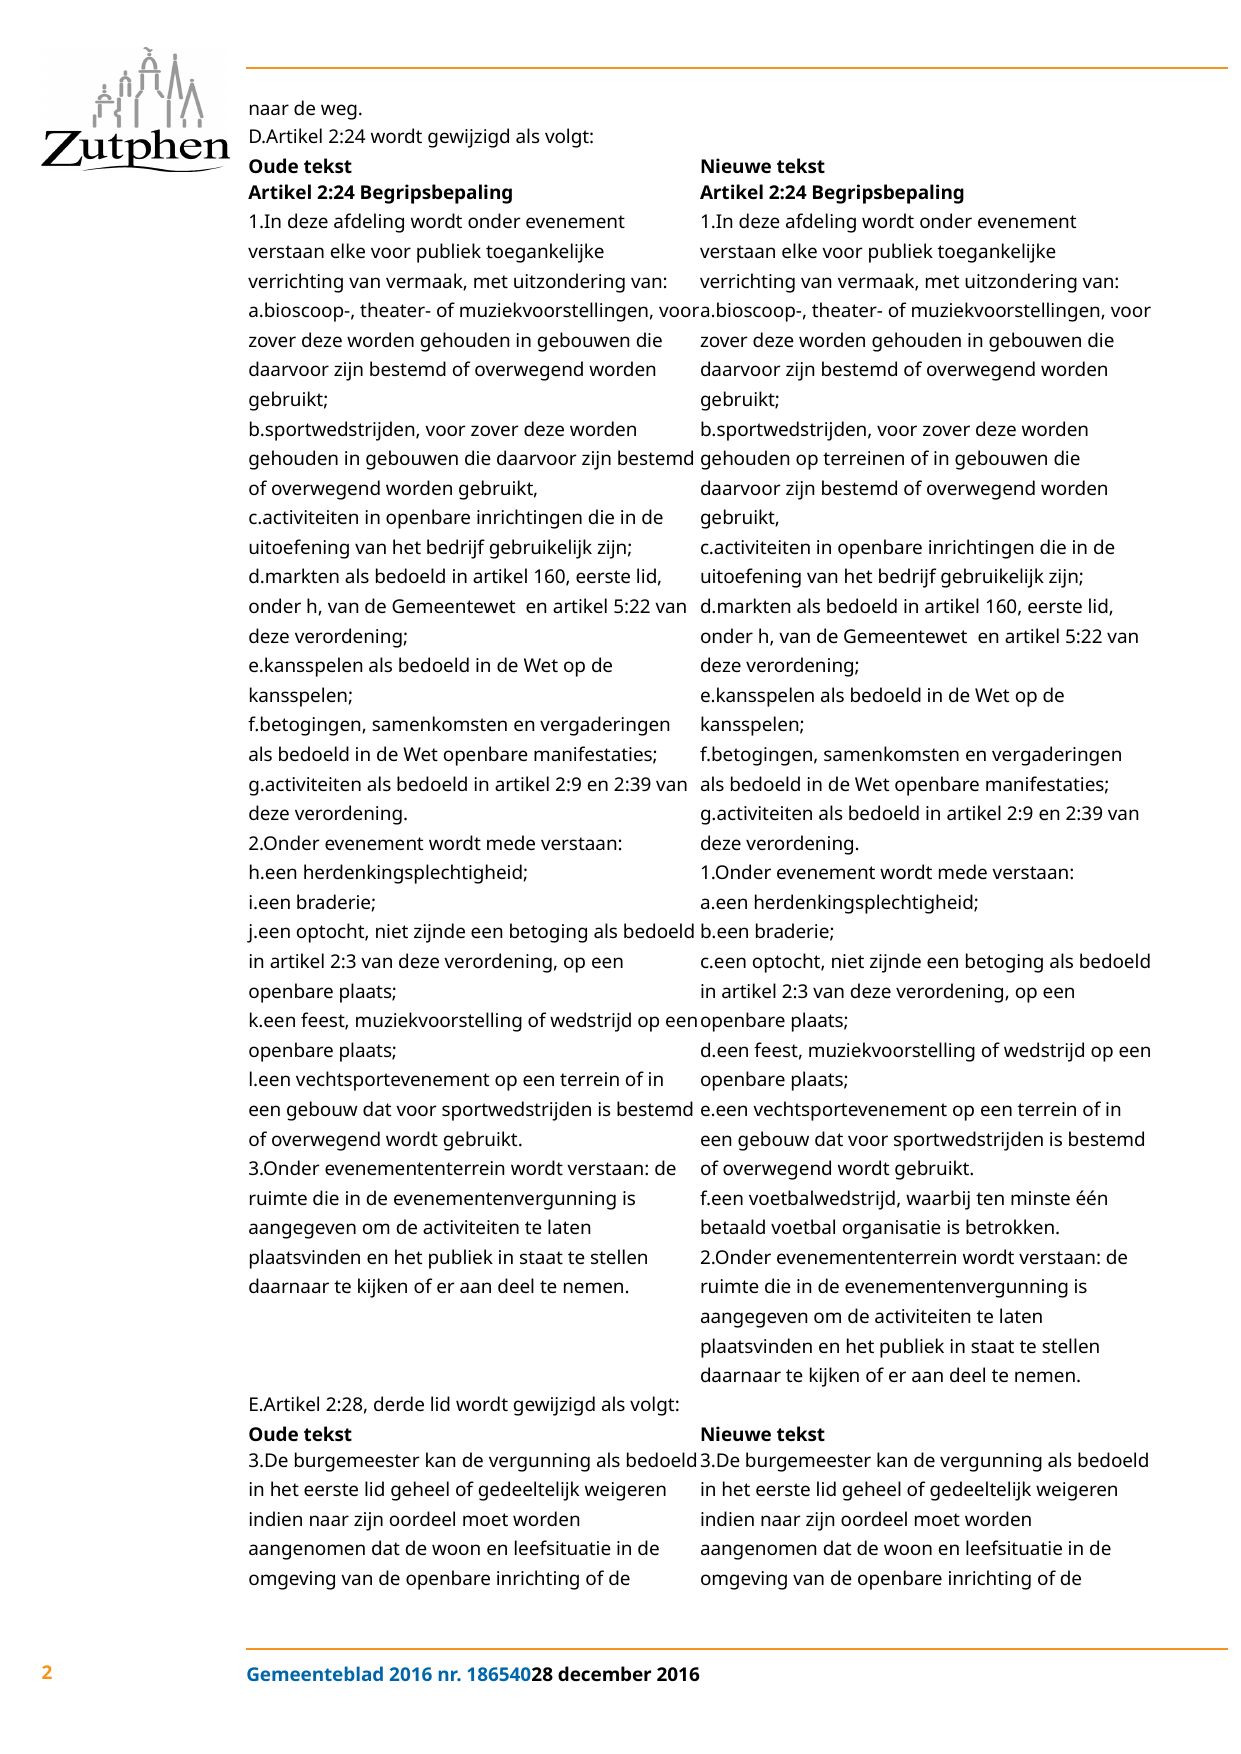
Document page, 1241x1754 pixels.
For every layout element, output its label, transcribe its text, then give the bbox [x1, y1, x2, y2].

text E.Artikel 2:28, derde lid wordt gewijzigd als volgt: [248, 1391, 1152, 1417]
text D.Artikel 2:24 wordt gewijzigd als volgt: [248, 124, 1152, 149]
table_header Nieuwe tekst [700, 154, 1152, 179]
table_cell Artikel 2:24 Begripsbepaling 1.In deze afdeling wordt onder evenement verstaan elke voor publiek toegankelijke verrichting van vermaak, met uitzondering van: a.bioscoop-, theater- of muziekvoorstellingen, voor zover deze worden gehouden in gebouwen die daarvoor zijn bestemd of overwegend worden gebruikt; b.sportwedstrijden, voor zover deze worden gehouden op terreinen of in gebouwen die daarvoor zijn bestemd of overwegend worden gebruikt, c.activiteiten in openbare inrichtingen die in de uitoefening van het bedrijf gebruikelijk zijn; d.markten als bedoeld in artikel 160, eerste lid, onder h, van de Gemeentewet en artikel 5:22 van deze verordening; e.kansspelen als bedoeld in de Wet op de kansspelen; f.betogingen, samenkomsten en vergaderingen als bedoeld in de Wet openbare manifestaties; g.activiteiten als bedoeld in artikel 2:9 en 2:39 van deze verordening. 1.Onder evenement wordt mede verstaan: a.een herdenkingsplechtigheid; b.een braderie; c.een optocht, niet zijnde een betoging als bedoeld in artikel 2:3 van deze verordening, op een openbare plaats; d.een feest, muziekvoorstelling of wedstrijd op een openbare plaats; e.een vechtsportevenement op een terrein of in een gebouw dat voor sportwedstrijden is bestemd of overwegend wordt gebruikt. f.een voetbalwedstrijd, waarbij ten minste één betaald voetbal organisatie is betrokken. 2.Onder evenemententerrein wordt verstaan: de ruimte die in de evenementenvergunning is aangegeven om de activiteiten te laten plaatsvinden en het publiek in staat te stellen daarnaar te kijken of er aan deel te nemen. [700, 179, 1152, 1388]
table_cell 3.De burgemeester kan de vergunning als bedoeld in het eerste lid geheel of gedeeltelijk weigeren indien naar zijn oordeel moet worden aangenomen dat de woon en leefsituatie in de omgeving van de openbare inrichting of de [248, 1447, 700, 1591]
table_cell Artikel 2:24 Begripsbepaling 1.In deze afdeling wordt onder evenement verstaan elke voor publiek toegankelijke verrichting van vermaak, met uitzondering van: a.bioscoop-, theater- of muziekvoorstellingen, voor zover deze worden gehouden in gebouwen die daarvoor zijn bestemd of overwegend worden gebruikt; b.sportwedstrijden, voor zover deze worden gehouden in gebouwen die daarvoor zijn bestemd of overwegend worden gebruikt, c.activiteiten in openbare inrichtingen die in de uitoefening van het bedrijf gebruikelijk zijn; d.markten als bedoeld in artikel 160, eerste lid, onder h, van de Gemeentewet en artikel 5:22 van deze verordening; e.kansspelen als bedoeld in de Wet op de kansspelen; f.betogingen, samenkomsten en vergaderingen als bedoeld in de Wet openbare manifestaties; g.activiteiten als bedoeld in artikel 2:9 en 2:39 van deze verordening. 2.Onder evenement wordt mede verstaan: h.een herdenkingsplechtigheid; i.een braderie; j.een optocht, niet zijnde een betoging als bedoeld in artikel 2:3 van deze verordening, op een openbare plaats; k.een feest, muziekvoorstelling of wedstrijd op een openbare plaats; l.een vechtsportevenement op een terrein of in een gebouw dat voor sportwedstrijden is bestemd of overwegend wordt gebruikt. 3.Onder evenemententerrein wordt verstaan: de ruimte die in de evenementenvergunning is aangegeven om de activiteiten te laten plaatsvinden en het publiek in staat te stellen daarnaar te kijken of er aan deel te nemen. [248, 179, 700, 1388]
table_header Oude tekst [248, 1421, 700, 1447]
table_header Oude tekst [248, 154, 700, 179]
table_header Nieuwe tekst [700, 1421, 1152, 1447]
table_cell naar de weg. [248, 95, 700, 121]
table_cell 3.De burgemeester kan de vergunning als bedoeld in het eerste lid geheel of gedeeltelijk weigeren indien naar zijn oordeel moet worden aangenomen dat de woon en leefsituatie in de omgeving van de openbare inrichting of de [700, 1447, 1152, 1591]
table_cell [700, 95, 1152, 121]
picture [41, 47, 231, 172]
